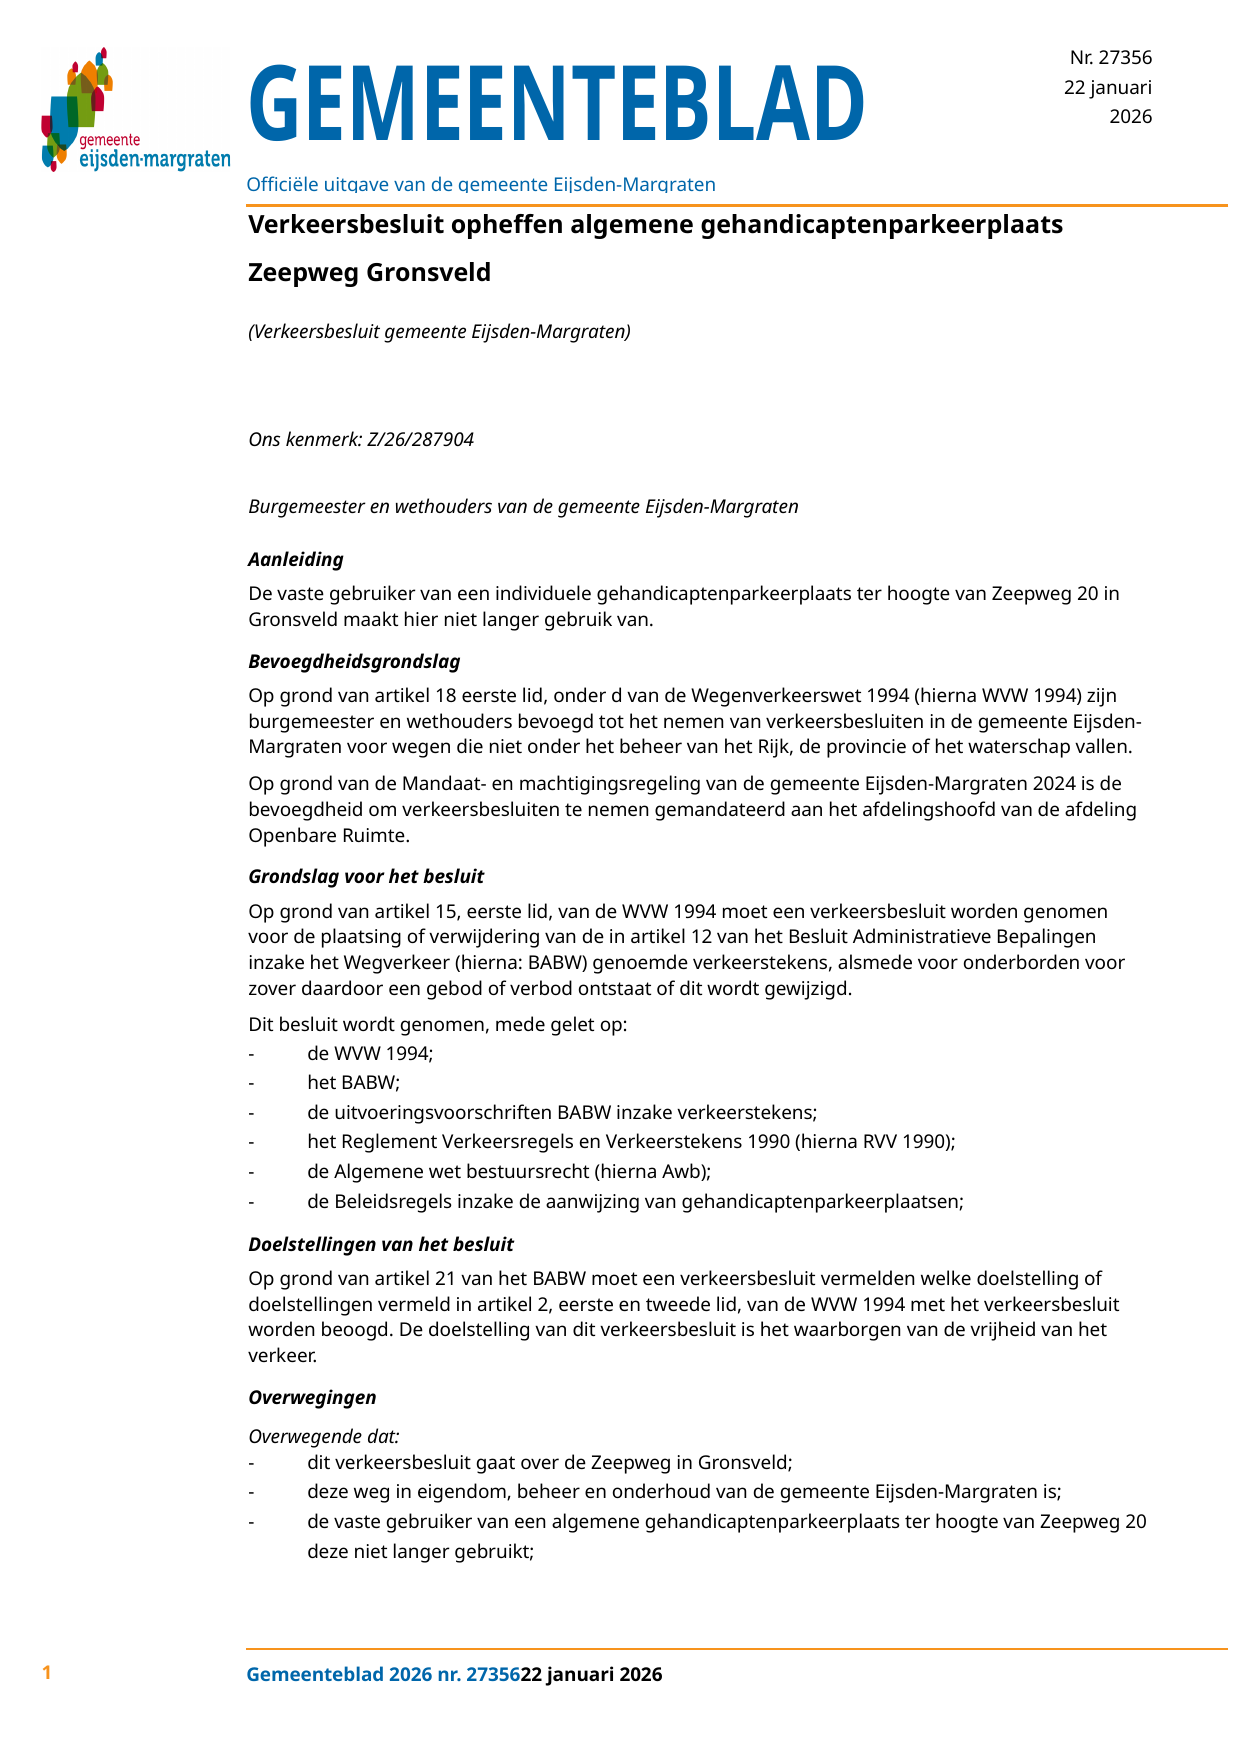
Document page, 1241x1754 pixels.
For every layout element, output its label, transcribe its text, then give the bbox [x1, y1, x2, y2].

text Op grond van artikel 15, eerste lid, van de WVW 1994 moet een verkeersbesluit worden genomen voor de plaatsing of verwijdering van de in artikel 12 van het Besluit Administratieve Bepalingen inzake het Wegverkeer (hierna: BABW) genoemde verkeerstekens, alsmede voor onderborden voor zover daardoor een gebod of verbod ontstaat of dit wordt gewijzigd. [248, 898, 1152, 1001]
picture [41, 47, 231, 172]
list het BABW; [248, 1069, 1152, 1095]
text Op grond van artikel 21 van het BABW moet een verkeersbesluit vermelden welke doelstelling of doelstellingen vermeld in artikel 2, eerste en tweede lid, van de WVW 1994 met het verkeersbesluit worden beoogd. De doelstelling van dit verkeersbesluit is het waarborgen van de vrijheid van het verkeer. [248, 1265, 1152, 1368]
text Overwegende dat: [248, 1423, 1152, 1449]
text Grondslag voor het besluit [248, 864, 1152, 889]
list het Reglement Verkeersregels en Verkeerstekens 1990 (hierna RVV 1990); [248, 1129, 1152, 1154]
list de uitvoeringsvoorschriften BABW inzake verkeerstekens; [248, 1099, 1152, 1125]
text Aanleiding [248, 547, 1152, 572]
list de WVW 1994; [248, 1040, 1152, 1066]
text Overwegingen [248, 1384, 1152, 1410]
text Doelstellingen van het besluit [248, 1231, 1152, 1257]
text (Verkeersbesluit gemeente Eijsden-Margraten) [248, 318, 1152, 344]
text Burgemeester en wethouders van de gemeente Eijsden-Margraten [248, 494, 1152, 519]
text Verkeersbesluit opheffen algemene gehandicaptenparkeerplaats Zeepweg Gronsveld [248, 207, 1152, 288]
list deze weg in eigendom, beheer en onderhoud van de gemeente Eijsden-Margraten is; [248, 1479, 1152, 1504]
text Op grond van artikel 18 eerste lid, onder d van de Wegenverkeerswet 1994 (hierna WVW 1994) zijn burgemeester en wethouders bevoegd tot het nemen van verkeersbesluiten in de gemeente Eijsden-Margraten voor wegen die niet onder het beheer van het Rijk, de provincie of het waterschap vallen. [248, 682, 1152, 759]
text Dit besluit wordt genomen, mede gelet op: [248, 1012, 1152, 1037]
list de Algemene wet bestuursrecht (hierna Awb); [248, 1158, 1152, 1184]
list de vaste gebruiker van een algemene gehandicaptenparkeerplaats ter hoogte van Zeepweg 20 deze niet langer gebruikt; [248, 1508, 1152, 1564]
text Bevoegdheidsgrondslag [248, 648, 1152, 674]
text Ons kenmerk: Z/26/287904 [248, 426, 1152, 452]
list de Beleidsregels inzake de aanwijzing van gehandicaptenparkeerplaatsen; [248, 1188, 1152, 1214]
text Op grond van de Mandaat- en machtigingsregeling van de gemeente Eijsden-Margraten 2024 is de bevoegdheid om verkeersbesluiten te nemen gemandateerd aan het afdelingshoofd van de afdeling Openbare Ruimte. [248, 770, 1152, 848]
list dit verkeersbesluit gaat over de Zeepweg in Gronsveld; [248, 1449, 1152, 1475]
text De vaste gebruiker van een individuele gehandicaptenparkeerplaats ter hoogte van Zeepweg 20 in Gronsveld maakt hier niet langer gebruik van. [248, 581, 1152, 632]
